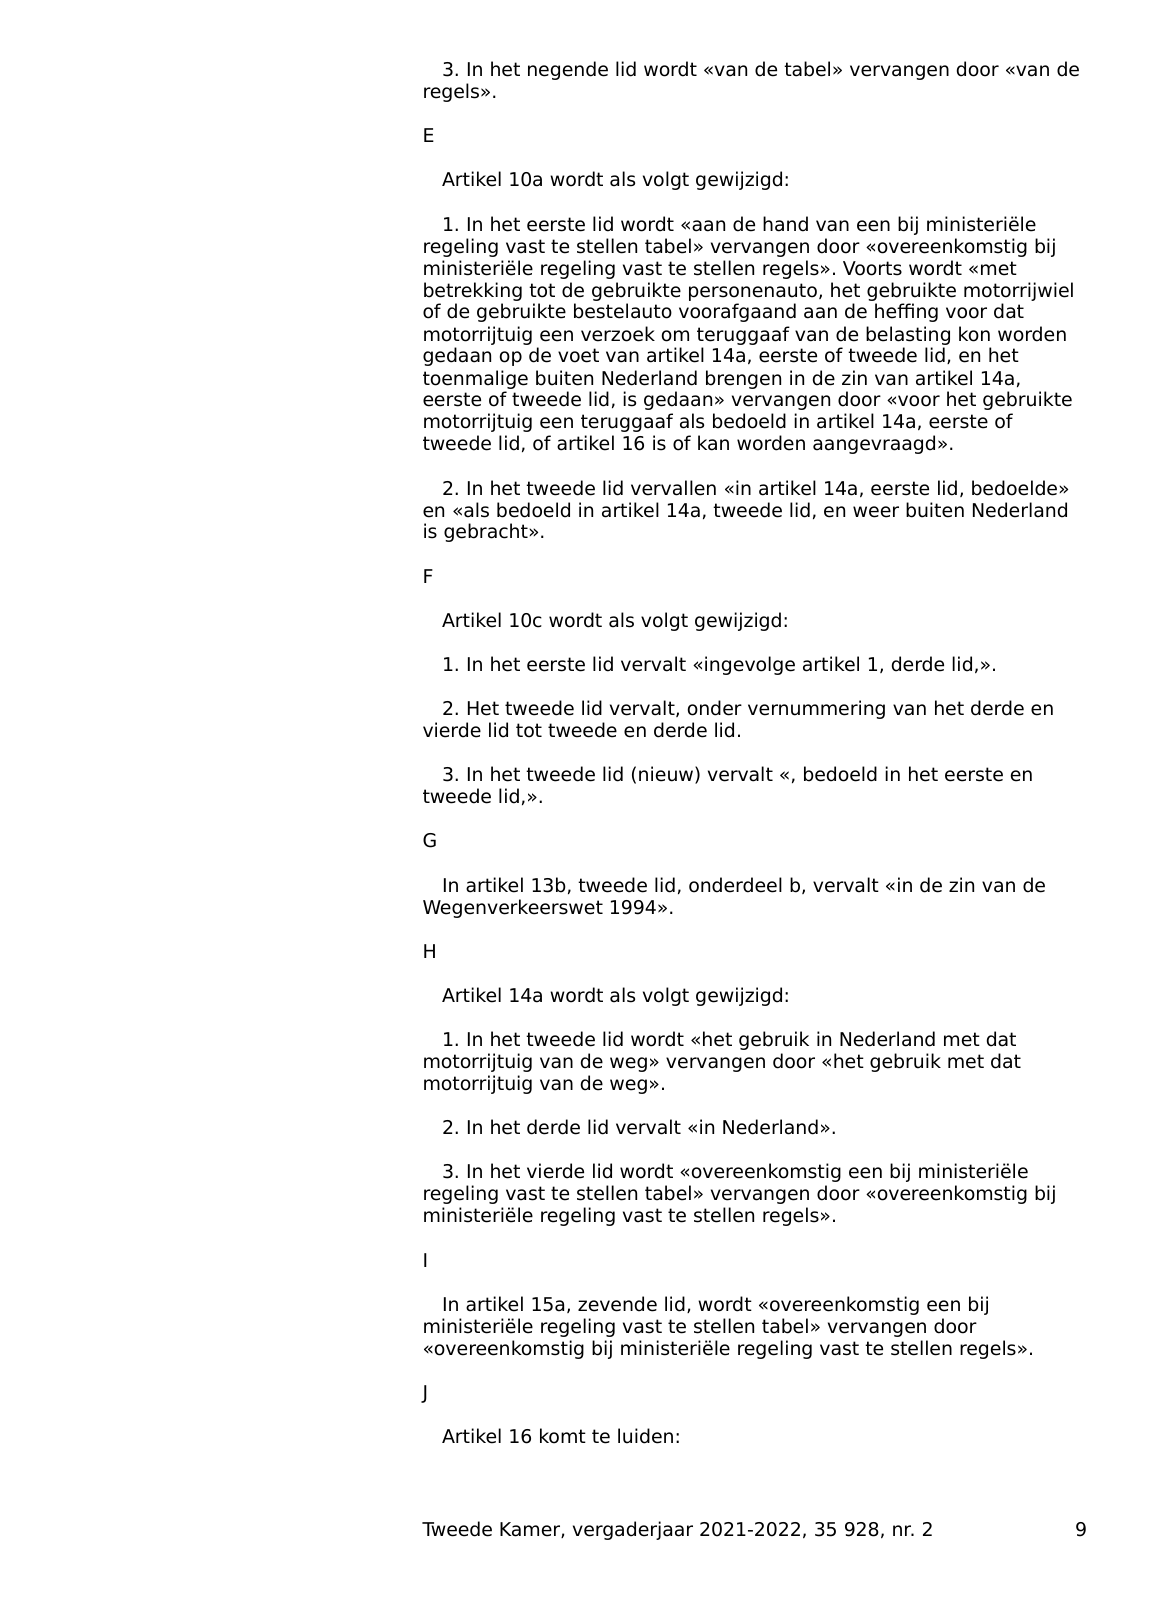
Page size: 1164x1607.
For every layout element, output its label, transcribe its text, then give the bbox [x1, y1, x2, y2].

text H [422, 941, 1087, 963]
text Artikel 14a wordt als volgt gewijzigd: [422, 985, 1087, 1007]
text 3. In het vierde lid wordt «overeenkomstig een bij ministeriële regeling vast te stellen tabel» vervangen door «overeenkomstig bij ministeriële regeling vast te stellen regels». [422, 1161, 1087, 1227]
text Artikel 10a wordt als volgt gewijzigd: [422, 169, 1087, 191]
text 3. In het negende lid wordt «van de tabel» vervangen door «van de regels». [422, 59, 1087, 103]
text 1. In het eerste lid wordt «aan de hand van een bij ministeriële regeling vast te stellen tabel» vervangen door «overeenkomstig bij ministeriële regeling vast te stellen regels». Voorts wordt «met betrekking tot de gebruikte personenauto, het gebruikte motorrijwiel of de gebruikte bestelauto voorafgaand aan de heffing voor dat motorrijtuig een verzoek om teruggaaf van de belasting kon worden gedaan op de voet van artikel 14a, eerste of tweede lid, en het toenmalige buiten Nederland brengen in de zin van artikel 14a, eerste of tweede lid, is gedaan» vervangen door «voor het gebruikte motorrijtuig een teruggaaf als bedoeld in artikel 14a, eerste of tweede lid, of artikel 16 is of kan worden aangevraagd». [422, 213, 1087, 455]
text 1. In het tweede lid wordt «het gebruik in Nederland met dat motorrijtuig van de weg» vervangen door «het gebruik met dat motorrijtuig van de weg». [422, 1029, 1087, 1095]
text 3. In het tweede lid (nieuw) vervalt «, bedoeld in het eerste en tweede lid,». [422, 764, 1087, 808]
text In artikel 13b, tweede lid, onderdeel b, vervalt «in de zin van de Wegenverkeerswet 1994». [422, 874, 1087, 918]
text Artikel 16 komt te luiden: [422, 1426, 1087, 1448]
text 2. In het derde lid vervalt «in Nederland». [422, 1117, 1087, 1139]
text G [422, 830, 1087, 852]
text F [422, 566, 1087, 588]
text Artikel 10c wordt als volgt gewijzigd: [422, 610, 1087, 632]
text 2. In het tweede lid vervallen «in artikel 14a, eerste lid, bedoelde» en «als bedoeld in artikel 14a, tweede lid, en weer buiten Nederland is gebracht». [422, 477, 1087, 543]
text E [422, 125, 1087, 147]
text J [422, 1382, 1087, 1404]
text I [422, 1249, 1087, 1271]
text 2. Het tweede lid vervalt, onder vernummering van het derde en vierde lid tot tweede en derde lid. [422, 698, 1087, 742]
text In artikel 15a, zevende lid, wordt «overeenkomstig een bij ministeriële regeling vast te stellen tabel» vervangen door «overeenkomstig bij ministeriële regeling vast te stellen regels». [422, 1294, 1087, 1359]
text 1. In het eerste lid vervalt «ingevolge artikel 1, derde lid,». [422, 654, 1087, 676]
